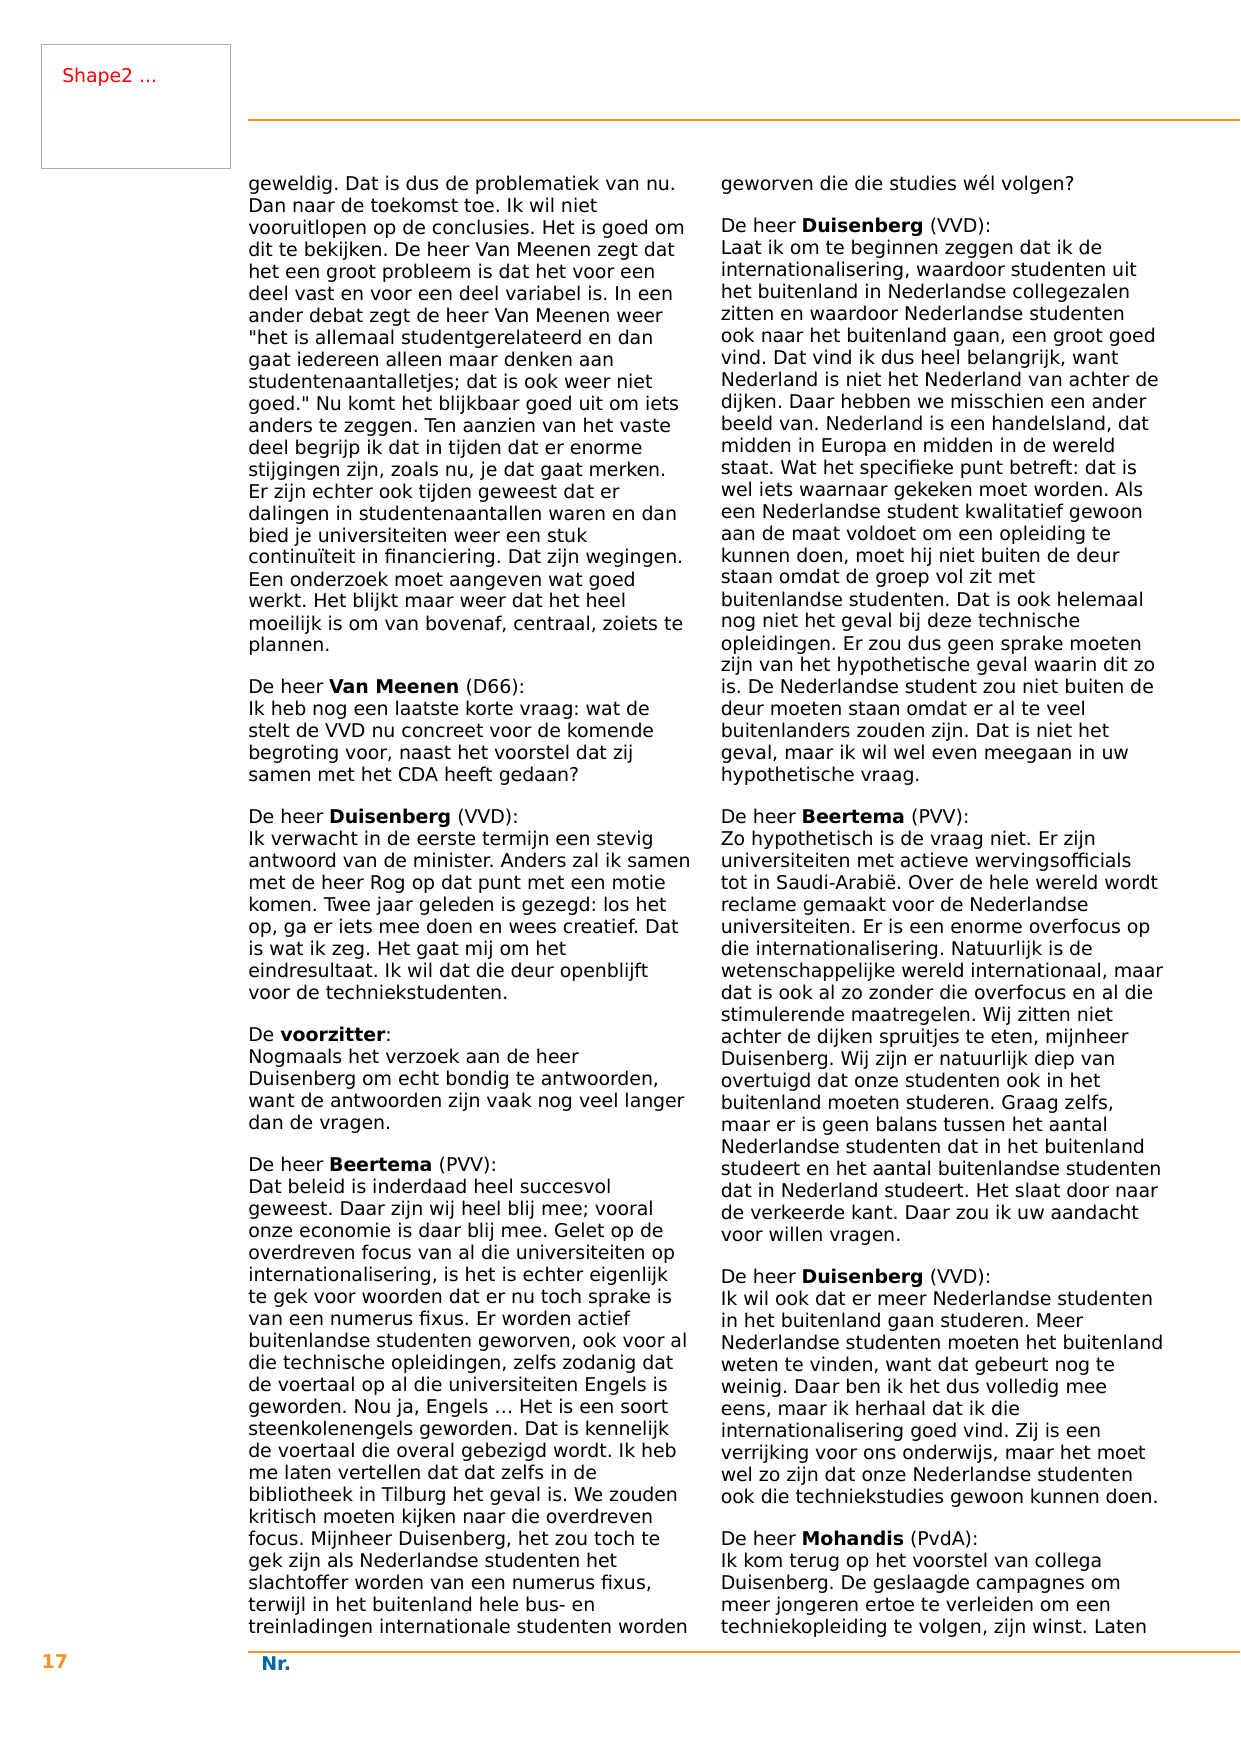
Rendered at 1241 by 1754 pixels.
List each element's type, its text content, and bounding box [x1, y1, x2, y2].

text De heer Duisenberg (VVD): [248, 806, 691, 828]
text Ik verwacht in de eerste termijn een stevig antwoord van de minister. Anders zal ik samen met de heer Rog op dat punt met een motie komen. Twee jaar geleden is gezegd: los het op, ga er iets mee doen en wees creatief. Dat is wat ik zeg. Het gaat mij om het eindresultaat. Ik wil dat die deur openblijft voor de techniekstudenten. [248, 828, 691, 1004]
text geworven die die studies wél volgen? [721, 173, 1163, 195]
text De heer Duisenberg (VVD): [721, 215, 1163, 237]
text De heer Duisenberg (VVD): [721, 1266, 1163, 1288]
text Ik wil ook dat er meer Nederlandse studenten in het buitenland gaan studeren. Meer Nederlandse studenten moeten het buitenland weten te vinden, want dat gebeurt nog te weinig. Daar ben ik het dus volledig mee eens, maar ik herhaal dat ik die internationalisering goed vind. Zij is een verrijking voor ons onderwijs, maar het moet wel zo zijn dat onze Nederlandse studenten ook die techniekstudies gewoon kunnen doen. [721, 1288, 1163, 1508]
text Ik kom terug op het voorstel van collega Duisenberg. De geslaagde campagnes om meer jongeren ertoe te verleiden om een techniekopleiding te volgen, zijn winst. Laten [721, 1549, 1163, 1637]
text Laat ik om te beginnen zeggen dat ik de internationalisering, waardoor studenten uit het buitenland in Nederlandse collegezalen zitten en waardoor Nederlandse studenten ook naar het buitenland gaan, een groot goed vind. Dat vind ik dus heel belangrijk, want Nederland is niet het Nederland van achter de dijken. Daar hebben we misschien een ander beeld van. Nederland is een handelsland, dat midden in Europa en midden in de wereld staat. Wat het specifieke punt betreft: dat is wel iets waarnaar gekeken moet worden. Als een Nederlandse student kwalitatief gewoon aan de maat voldoet om een opleiding te kunnen doen, moet hij niet buiten de deur staan omdat de groep vol zit met buitenlandse studenten. Dat is ook helemaal nog niet het geval bij deze technische opleidingen. Er zou dus geen sprake moeten zijn van het hypothetische geval waarin dit zo is. De Nederlandse student zou niet buiten de deur moeten staan omdat er al te veel buitenlanders zouden zijn. Dat is niet het geval, maar ik wil wel even meegaan in uw hypothetische vraag. [721, 237, 1163, 786]
text Nogmaals het verzoek aan de heer Duisenberg om echt bondig te antwoorden, want de antwoorden zijn vaak nog veel langer dan de vragen. [248, 1046, 691, 1134]
text geweldig. Dat is dus de problematiek van nu. Dan naar de toekomst toe. Ik wil niet vooruitlopen op de conclusies. Het is goed om dit te bekijken. De heer Van Meenen zegt dat het een groot probleem is dat het voor een deel vast en voor een deel variabel is. In een ander debat zegt de heer Van Meenen weer "het is allemaal studentgerelateerd en dan gaat iedereen alleen maar denken aan studentenaantalletjes; dat is ook weer niet goed." Nu komt het blijkbaar goed uit om iets anders te zeggen. Ten aanzien van het vaste deel begrijp ik dat in tijden dat er enorme stijgingen zijn, zoals nu, je dat gaat merken. Er zijn echter ook tijden geweest dat er dalingen in studentenaantallen waren en dan bied je universiteiten weer een stuk continuïteit in financiering. Dat zijn wegingen. Een onderzoek moet aangeven wat goed werkt. Het blijkt maar weer dat het heel moeilijk is om van bovenaf, centraal, zoiets te plannen. [248, 173, 691, 656]
text De heer Beertema (PVV): [248, 1154, 691, 1176]
text De heer Van Meenen (D66): [248, 676, 691, 698]
text De heer Beertema (PVV): [721, 806, 1163, 828]
text Zo hypothetisch is de vraag niet. Er zijn universiteiten met actieve wervingsofficials tot in Saudi-Arabië. Over de hele wereld wordt reclame gemaakt voor de Nederlandse universiteiten. Er is een enorme overfocus op die internationalisering. Natuurlijk is de wetenschappelijke wereld internationaal, maar dat is ook al zo zonder die overfocus en al die stimulerende maatregelen. Wij zitten niet achter de dijken spruitjes te eten, mijnheer Duisenberg. Wij zijn er natuurlijk diep van overtuigd dat onze studenten ook in het buitenland moeten studeren. Graag zelfs, maar er is geen balans tussen het aantal Nederlandse studenten dat in het buitenland studeert en het aantal buitenlandse studenten dat in Nederland studeert. Het slaat door naar de verkeerde kant. Daar zou ik uw aandacht voor willen vragen. [721, 828, 1163, 1246]
text Ik heb nog een laatste korte vraag: wat de stelt de VVD nu concreet voor de komende begroting voor, naast het voorstel dat zij samen met het CDA heeft gedaan? [248, 698, 691, 786]
text Dat beleid is inderdaad heel succesvol geweest. Daar zijn wij heel blij mee; vooral onze economie is daar blij mee. Gelet op de overdreven focus van al die universiteiten op internationalisering, is het is echter eigenlijk te gek voor woorden dat er nu toch sprake is van een numerus fixus. Er worden actief buitenlandse studenten geworven, ook voor al die technische opleidingen, zelfs zodanig dat de voertaal op al die universiteiten Engels is geworden. Nou ja, Engels … Het is een soort steenkolenengels geworden. Dat is kennelijk de voertaal die overal gebezigd wordt. Ik heb me laten vertellen dat dat zelfs in de bibliotheek in Tilburg het geval is. We zouden kritisch moeten kijken naar die overdreven focus. Mijnheer Duisenberg, het zou toch te gek zijn als Nederlandse studenten het slachtoffer worden van een numerus fixus, terwijl in het buitenland hele bus- en treinladingen internationale studenten worden [248, 1176, 691, 1637]
text De heer Mohandis (PvdA): [721, 1528, 1163, 1549]
text De voorzitter: [248, 1024, 691, 1046]
